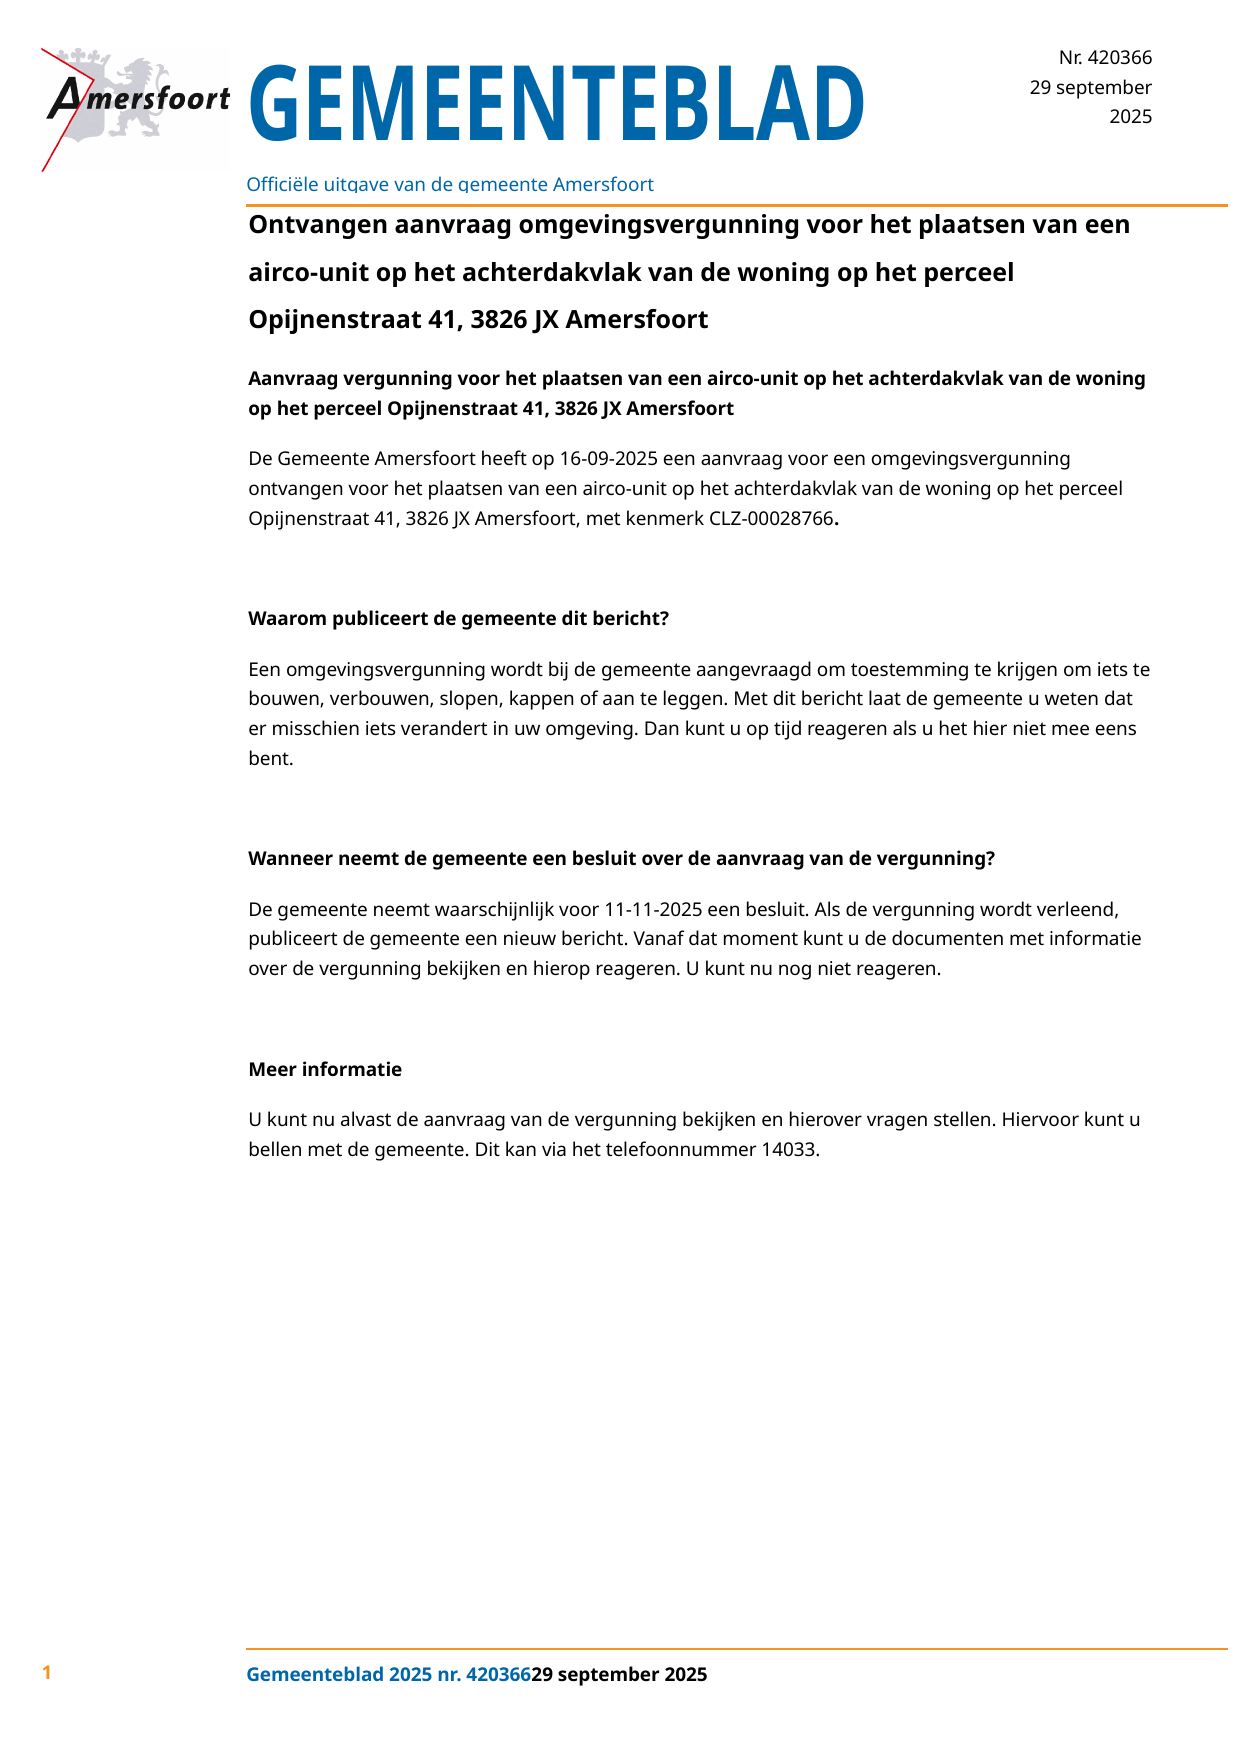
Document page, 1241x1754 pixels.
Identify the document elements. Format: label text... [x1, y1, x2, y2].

text De Gemeente Amersfoort heeft op 16-09-2025 een aanvraag voor een omgevingsvergunning ontvangen voor het plaatsen van een airco-unit op het achterdakvlak van de woning op het perceel Opijnenstraat 41, 3826 JX Amersfoort, met kenmerk CLZ-00028766. [248, 446, 1152, 530]
picture [41, 47, 231, 172]
text Meer informatie [248, 1056, 1152, 1082]
text De gemeente neemt waarschijnlijk voor 11-11-2025 een besluit. Als de vergunning wordt verleend, publiceert de gemeente een nieuw bericht. Vanaf dat moment kunt u de documenten met informatie over de vergunning bekijken en hierop reageren. U kunt nu nog niet reageren. [248, 896, 1152, 981]
text Een omgevingsvergunning wordt bij de gemeente aangevraagd om toestemming te krijgen om iets te bouwen, verbouwen, slopen, kappen of aan te leggen. Met dit bericht laat de gemeente u weten dat er misschien iets verandert in uw omgeving. Dan kunt u op tijd reageren als u het hier niet mee eens bent. [248, 656, 1152, 770]
text U kunt nu alvast de aanvraag van de vergunning bekijken en hierover vragen stellen. Hiervoor kunt u bellen met de gemeente. Dit kan via het telefoonnummer 14033. [248, 1106, 1152, 1162]
text Ontvangen aanvraag omgevingsvergunning voor het plaatsen van een airco-unit op het achterdakvlak van de woning op het perceel Opijnenstraat 41, 3826 JX Amersfoort [248, 207, 1152, 336]
text Waarom publiceert de gemeente dit bericht? [248, 606, 1152, 631]
text Aanvraag vergunning voor het plaatsen van een airco-unit op het achterdakvlak van de woning op het perceel Opijnenstraat 41, 3826 JX Amersfoort [248, 366, 1152, 421]
text Wanneer neemt de gemeente een besluit over de aanvraag van de vergunning? [248, 846, 1152, 871]
